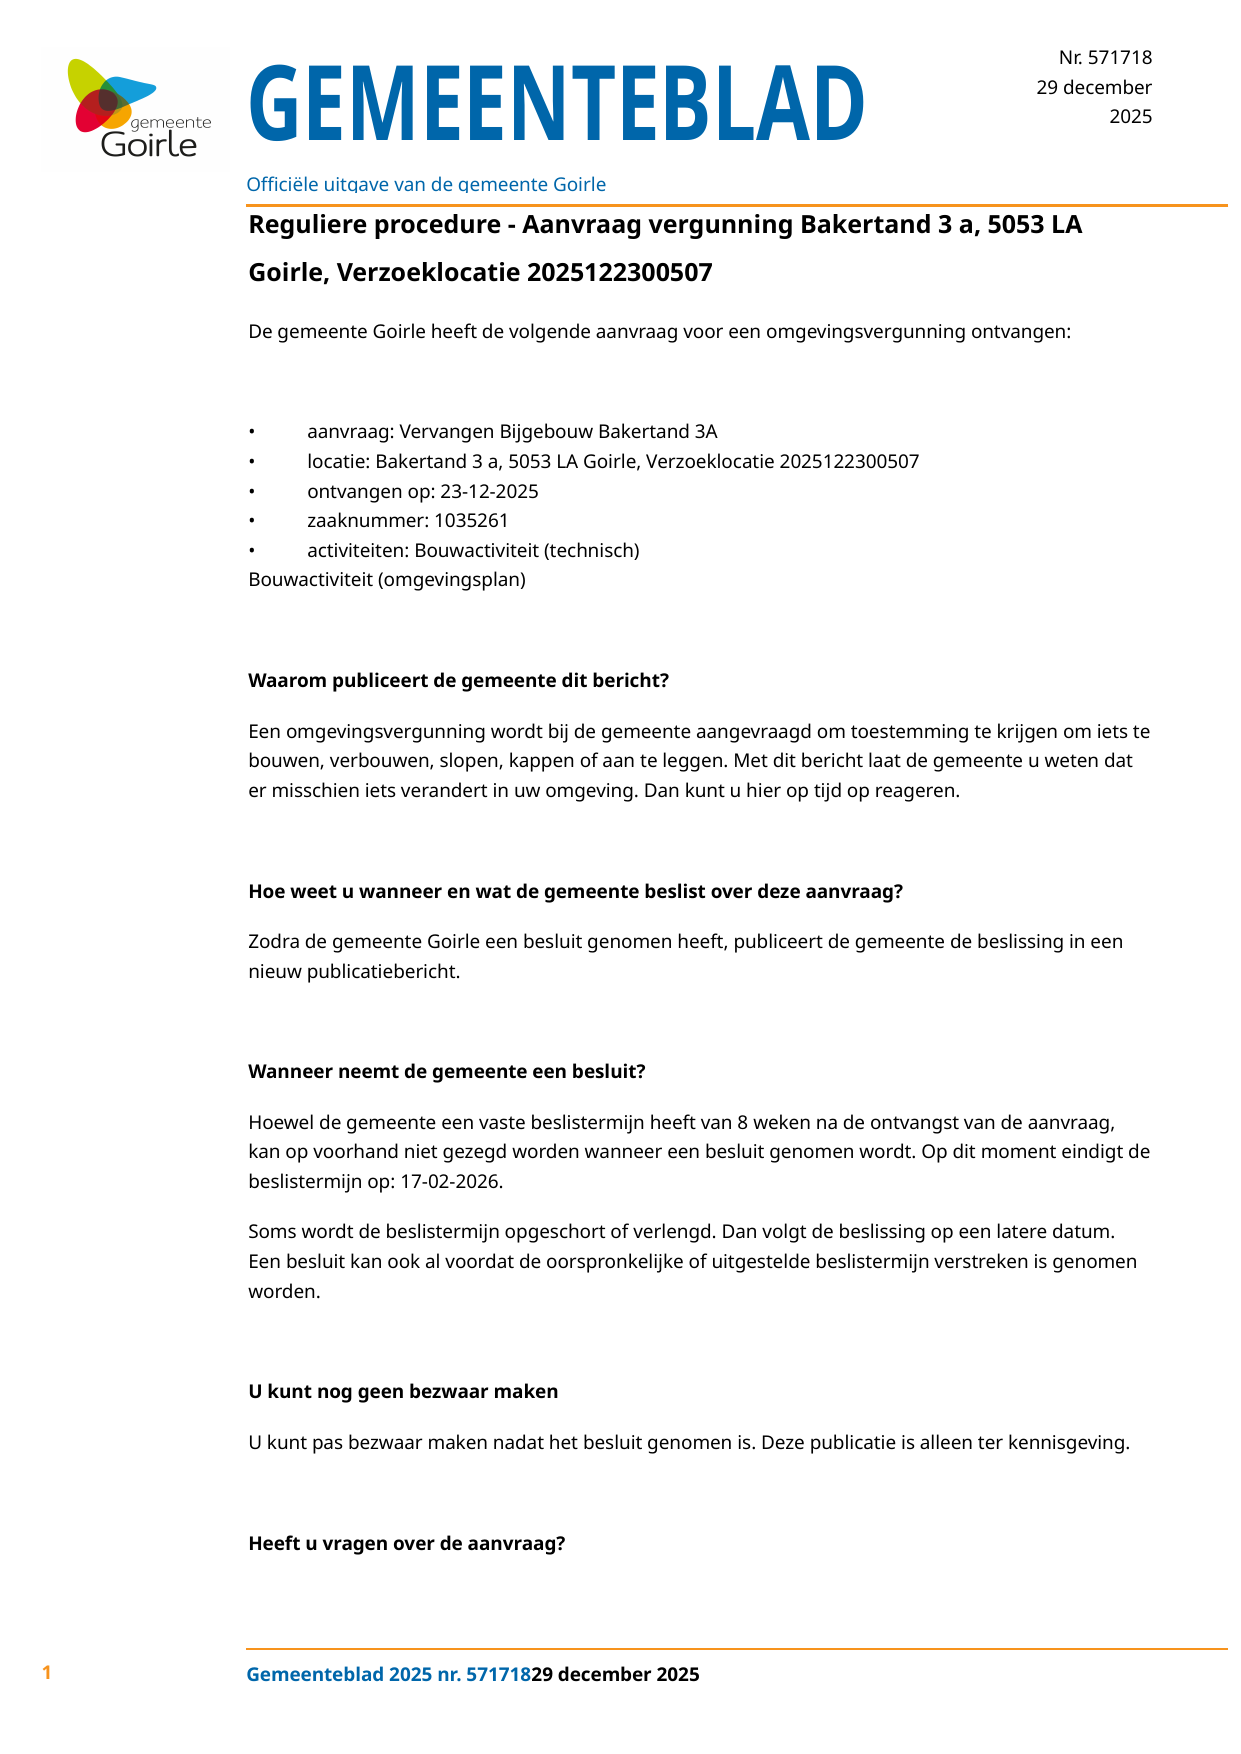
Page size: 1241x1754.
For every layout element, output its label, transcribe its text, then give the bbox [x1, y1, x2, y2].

text Bouwactiviteit (omgevingsplan) [248, 567, 1152, 592]
text Een omgevingsvergunning wordt bij de gemeente aangevraagd om toestemming te krijgen om iets te bouwen, verbouwen, slopen, kappen of aan te leggen. Met dit bericht laat de gemeente u weten dat er misschien iets verandert in uw omgeving. Dan kunt u hier op tijd op reageren. [248, 718, 1152, 803]
list aanvraag: Vervangen Bijgebouw Bakertand 3A [248, 419, 1152, 444]
picture [41, 47, 231, 172]
text U kunt pas bezwaar maken nadat het besluit genomen is. Deze publicatie is alleen ter kennisgeving. [248, 1429, 1152, 1455]
text Soms wordt de beslistermijn opgeschort of verlengd. Dan volgt de beslissing op een latere datum. Een besluit kan ook al voordat de oorspronkelijke of uitgestelde beslistermijn verstreken is genomen worden. [248, 1219, 1152, 1304]
text Reguliere procedure - Aanvraag vergunning Bakertand 3 a, 5053 LA Goirle, Verzoeklocatie 2025122300507 [248, 207, 1152, 288]
list ontvangen op: 23-12-2025 [248, 478, 1152, 504]
text U kunt nog geen bezwaar maken [248, 1379, 1152, 1404]
text Hoewel de gemeente een vaste beslistermijn heeft van 8 weken na de ontvangst van de aanvraag, kan op voorhand niet gezegd worden wanneer een besluit genomen wordt. Op dit moment eindigt de beslistermijn op: 17-02-2026. [248, 1109, 1152, 1194]
text Heeft u vragen over de aanvraag? [248, 1530, 1152, 1556]
list activiteiten: Bouwactiviteit (technisch) [248, 537, 1152, 563]
list zaaknummer: 1035261 [248, 507, 1152, 533]
list locatie: Bakertand 3 a, 5053 LA Goirle, Verzoeklocatie 2025122300507 [248, 448, 1152, 474]
text Waarom publiceert de gemeente dit bericht? [248, 667, 1152, 693]
text Hoe weet u wanneer en wat de gemeente beslist over deze aanvraag? [248, 878, 1152, 904]
text Zodra de gemeente Goirle een besluit genomen heeft, publiceert de gemeente de beslissing in een nieuw publicatiebericht. [248, 928, 1152, 984]
text Wanneer neemt de gemeente een besluit? [248, 1059, 1152, 1084]
text De gemeente Goirle heeft de volgende aanvraag voor een omgevingsvergunning ontvangen: [248, 318, 1152, 344]
